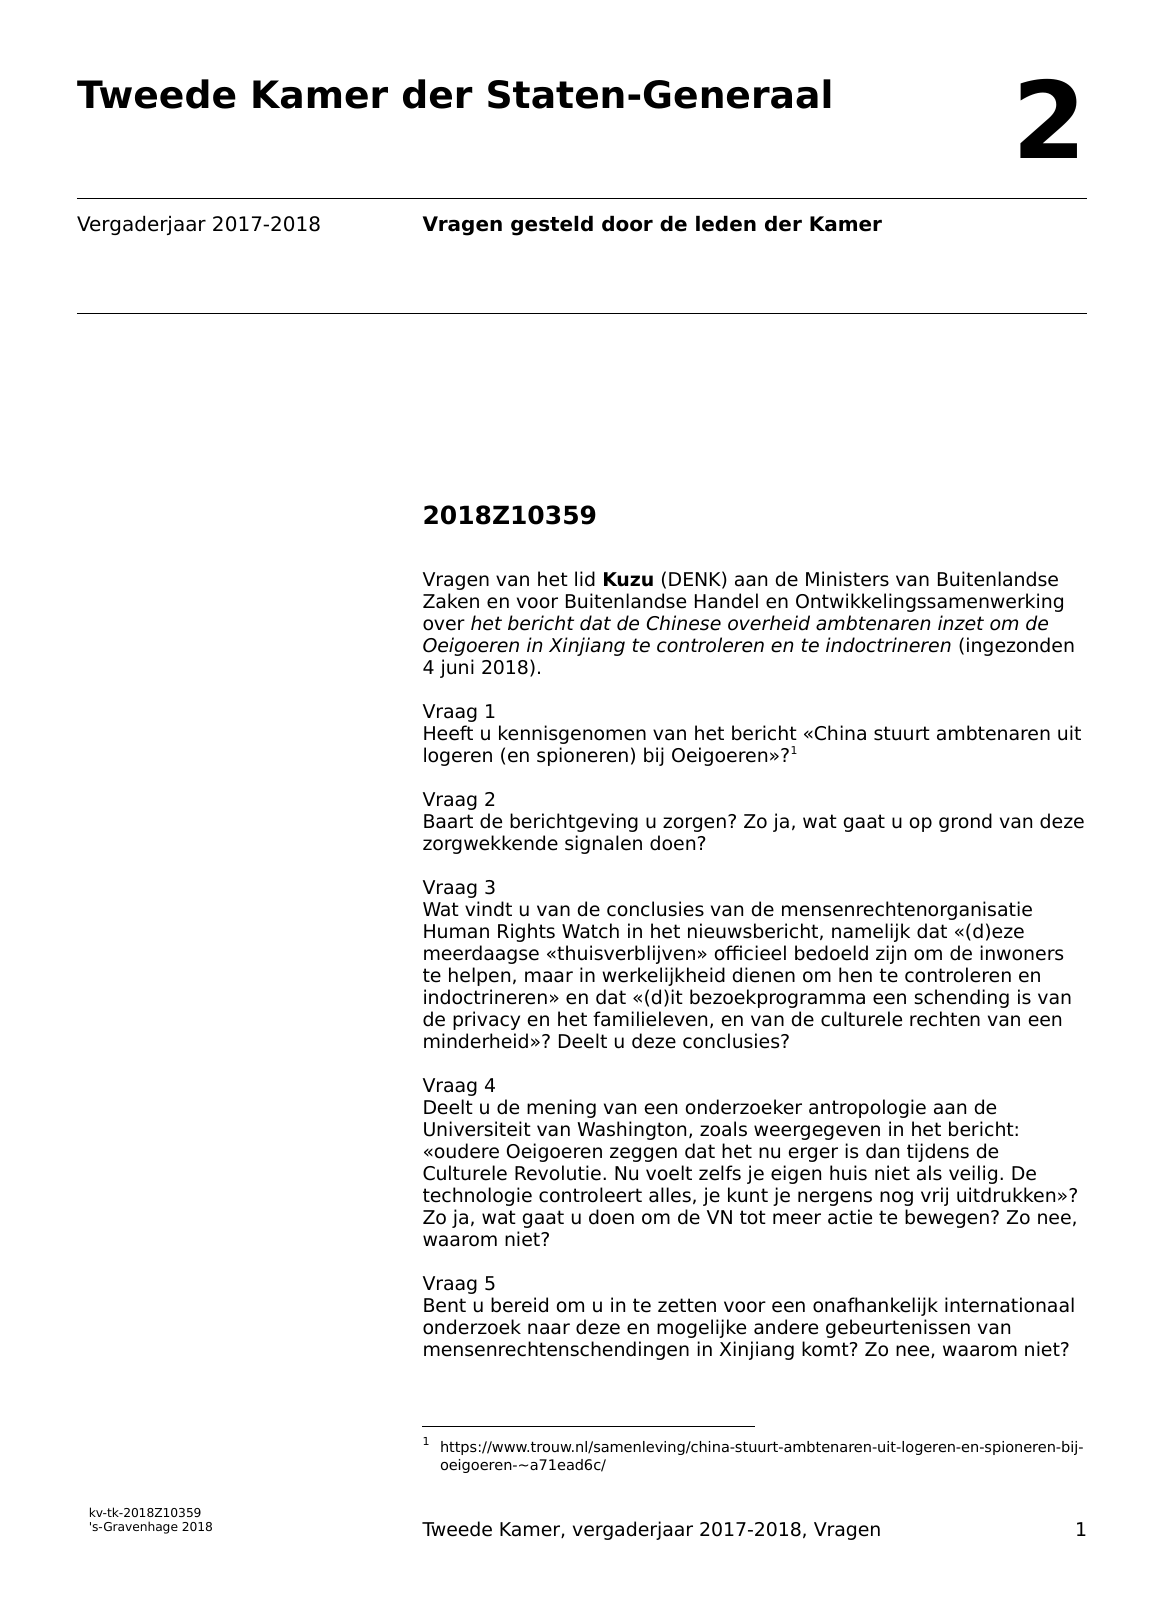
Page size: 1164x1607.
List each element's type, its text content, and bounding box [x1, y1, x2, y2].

text Baart de berichtgeving u zorgen? Zo ja, wat gaat u op grond van deze zorgwekkende signalen doen? [422, 811, 1087, 855]
text Vraag 1 [422, 701, 1087, 723]
table_cell Vragen gesteld door de leden der Kamer [422, 199, 1087, 313]
text 's-Gravenhage 2018 [88, 1520, 323, 1534]
text kv-tk-2018Z10359 [88, 1506, 323, 1520]
text Deelt u de mening van een onderzoeker antropologie aan de Universiteit van Washington, zoals weergegeven in het bericht: «oudere Oeigoeren zeggen dat het nu erger is dan tijdens de Culturele Revolutie. Nu voelt zelfs je eigen huis niet als veilig. De technologie controleert alles, je kunt je nergens nog vrij uitdrukken»? Zo ja, wat gaat u doen om de VN tot meer actie te bewegen? Zo nee, waarom niet? [422, 1097, 1087, 1251]
table_header Tweede Kamer der Staten-Generaal [77, 59, 886, 198]
text https://www.trouw.nl/samenleving/china-stuurt-ambtenaren-uit-logeren-en-spioneren-bij-oeigoeren-~a71ead6c/ [422, 1435, 1087, 1474]
table_header 2 [886, 59, 1087, 198]
text Vraag 5 [422, 1273, 1087, 1295]
text 2018Z10359 [422, 501, 1087, 531]
text Vraag 3 [422, 877, 1087, 899]
text Vragen van het lid Kuzu (DENK) aan de Ministers van Buitenlandse Zaken en voor Buitenlandse Handel en Ontwikkelingssamenwerking over het bericht dat de Chinese overheid ambtenaren inzet om de Oeigoeren in Xinjiang te controleren en te indoctrineren (ingezonden 4 juni 2018). [422, 569, 1087, 679]
text Bent u bereid om u in te zetten voor een onafhankelijk internationaal onderzoek naar deze en mogelijke andere gebeurtenissen van mensenrechtenschendingen in Xinjiang komt? Zo nee, waarom niet? [422, 1295, 1087, 1361]
text Vraag 4 [422, 1075, 1087, 1097]
text Vraag 2 [422, 789, 1087, 811]
table_cell Vergaderjaar 2017-2018 [77, 199, 422, 313]
text Wat vindt u van de conclusies van de mensenrechtenorganisatie Human Rights Watch in het nieuwsbericht, namelijk dat «(d)eze meerdaagse «thuisverblijven» officieel bedoeld zijn om de inwoners te helpen, maar in werkelijkheid dienen om hen te controleren en indoctrineren» en dat «(d)it bezoekprogramma een schending is van de privacy en het familieleven, en van de culturele rechten van een minderheid»? Deelt u deze conclusies? [422, 899, 1087, 1053]
text Heeft u kennisgenomen van het bericht «China stuurt ambtenaren uit logeren (en spioneren) bij Oeigoeren»? [422, 723, 1087, 767]
